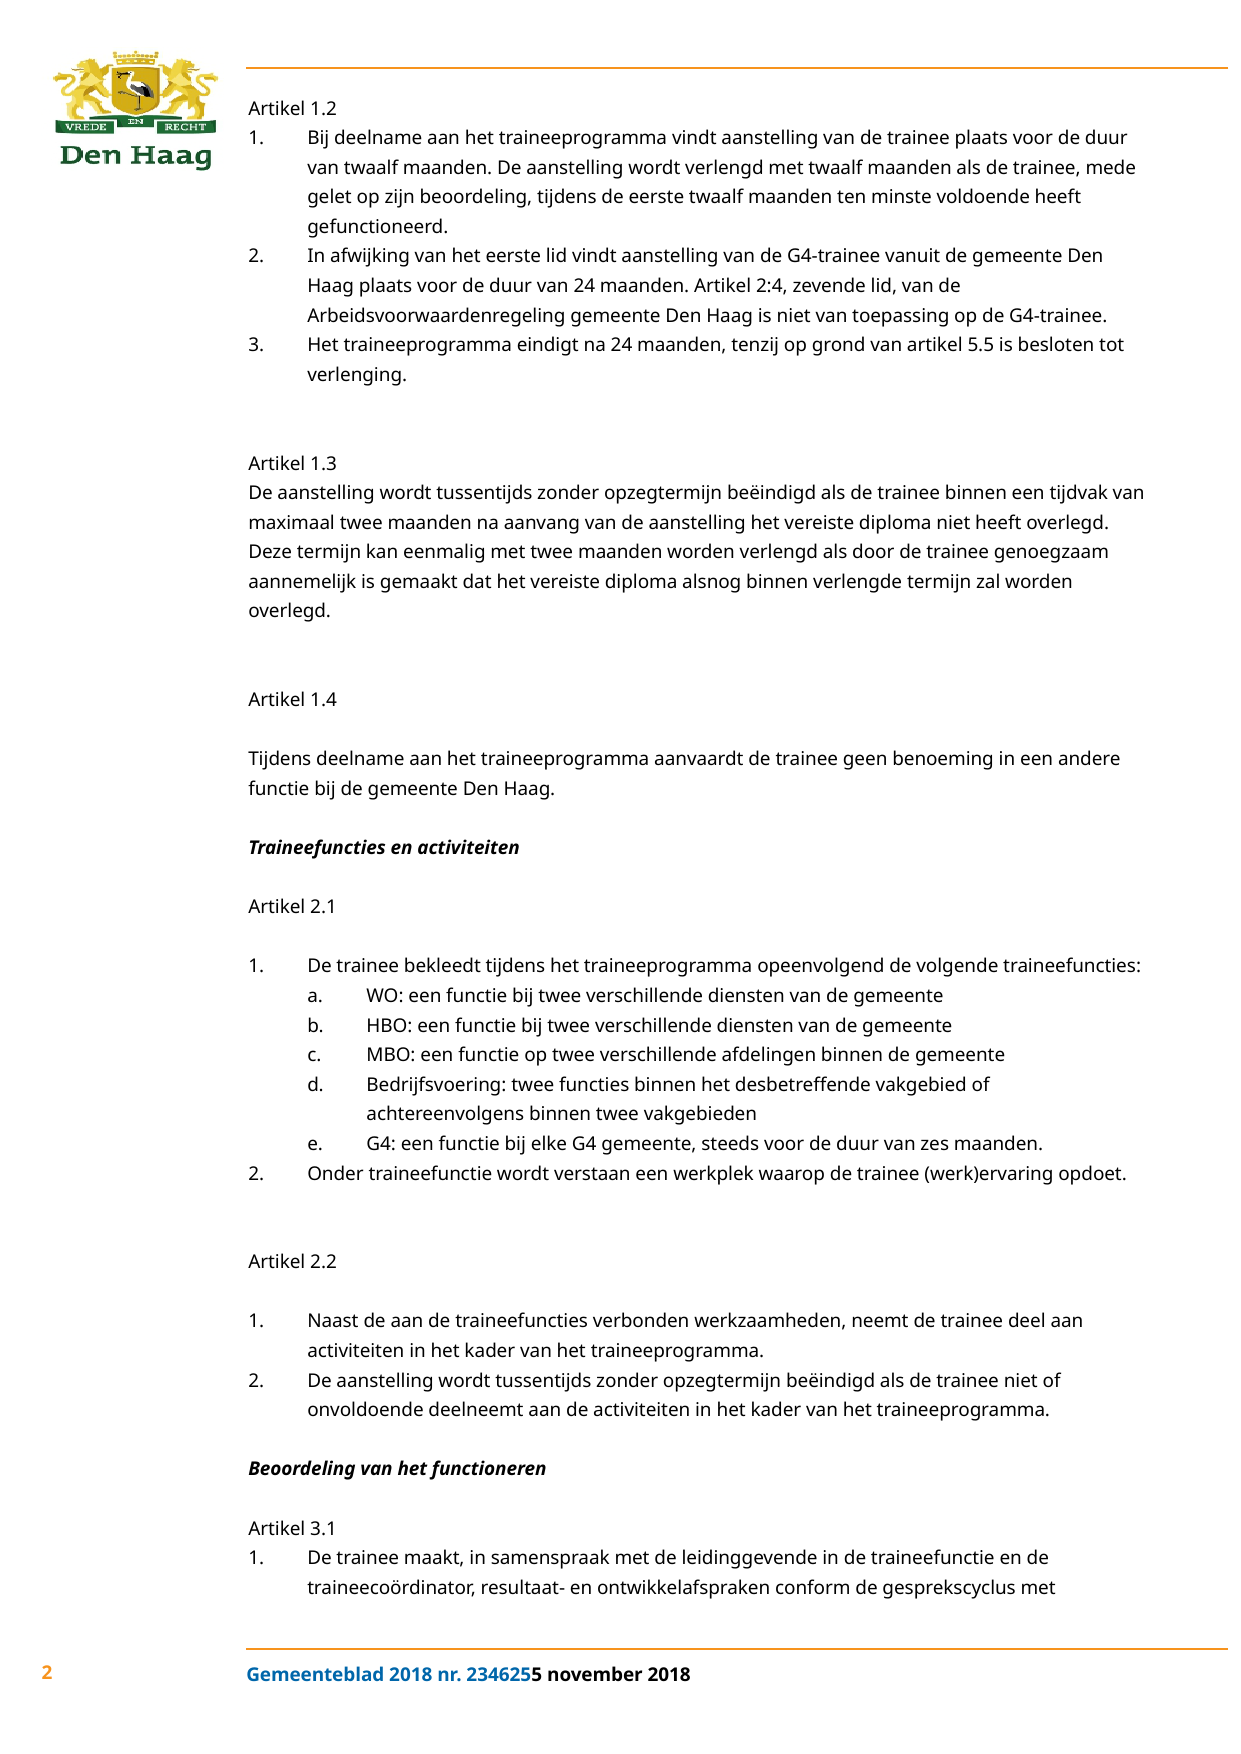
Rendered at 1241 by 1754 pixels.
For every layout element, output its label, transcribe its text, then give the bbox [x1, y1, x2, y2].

text Artikel 2.2 [248, 1248, 1152, 1274]
list Onder traineefunctie wordt verstaan een werkplek waarop de trainee (werk)ervaring opdoet. [248, 1160, 1152, 1186]
list De trainee bekleedt tijdens het traineeprogramma opeenvolgend de volgende traineefuncties: [248, 953, 1152, 978]
list HBO: een functie bij twee verschillende diensten van de gemeente [307, 1012, 1152, 1038]
list Naast de aan de traineefuncties verbonden werkzaamheden, neemt de trainee deel aan activiteiten in het kader van het traineeprogramma. [248, 1308, 1152, 1363]
list MBO: een functie op twee verschillende afdelingen binnen de gemeente [307, 1041, 1152, 1067]
text Traineefuncties en activiteiten [248, 834, 1152, 860]
picture [41, 47, 231, 172]
text Beoordeling van het functioneren [248, 1456, 1152, 1481]
list G4: een functie bij elke G4 gemeente, steeds voor de duur van zes maanden. [307, 1130, 1152, 1156]
list Bij deelname aan het traineeprogramma vindt aanstelling van de trainee plaats voor de duur van twaalf maanden. De aanstelling wordt verlengd met twaalf maanden als de trainee, mede gelet op zijn beoordeling, tijdens de eerste twaalf maanden ten minste voldoende heeft gefunctioneerd. [248, 124, 1152, 239]
list Het traineeprogramma eindigt na 24 maanden, tenzij op grond van artikel 5.5 is besloten tot verlenging. [248, 331, 1152, 387]
list WO: een functie bij twee verschillende diensten van de gemeente [307, 982, 1152, 1008]
text Tijdens deelname aan het traineeprogramma aanvaardt de trainee geen benoeming in een andere functie bij de gemeente Den Haag. [248, 746, 1152, 801]
list De aanstelling wordt tussentijds zonder opzegtermijn beëindigd als de trainee niet of onvoldoende deelneemt aan de activiteiten in het kader van het traineeprogramma. [248, 1367, 1152, 1422]
text De aanstelling wordt tussentijds zonder opzegtermijn beëindigd als de trainee binnen een tijdvak van maximaal twee maanden na aanvang van de aanstelling het vereiste diploma niet heeft overlegd. Deze termijn kan eenmalig met twee maanden worden verlengd als door de trainee genoegzaam aannemelijk is gemaakt dat het vereiste diploma alsnog binnen verlengde termijn zal worden overlegd. [248, 479, 1152, 623]
text Artikel 2.1 [248, 893, 1152, 919]
text Artikel 1.2 [248, 95, 1152, 121]
list De trainee maakt, in samenspraak met de leidinggevende in de traineefunctie en de traineecoördinator, resultaat- en ontwikkelafspraken conform de gesprekscyclus met [248, 1544, 1152, 1600]
text Artikel 1.4 [248, 686, 1152, 712]
text Artikel 3.1 [248, 1515, 1152, 1541]
list Bedrijfsvoering: twee functies binnen het desbetreffende vakgebied of achtereenvolgens binnen twee vakgebieden [307, 1071, 1152, 1126]
list In afwijking van het eerste lid vindt aanstelling van de G4-trainee vanuit de gemeente Den Haag plaats voor de duur van 24 maanden. Artikel 2:4, zevende lid, van de Arbeidsvoorwaardenregeling gemeente Den Haag is niet van toepassing op de G4-trainee. [248, 243, 1152, 328]
text Artikel 1.3 [248, 450, 1152, 476]
